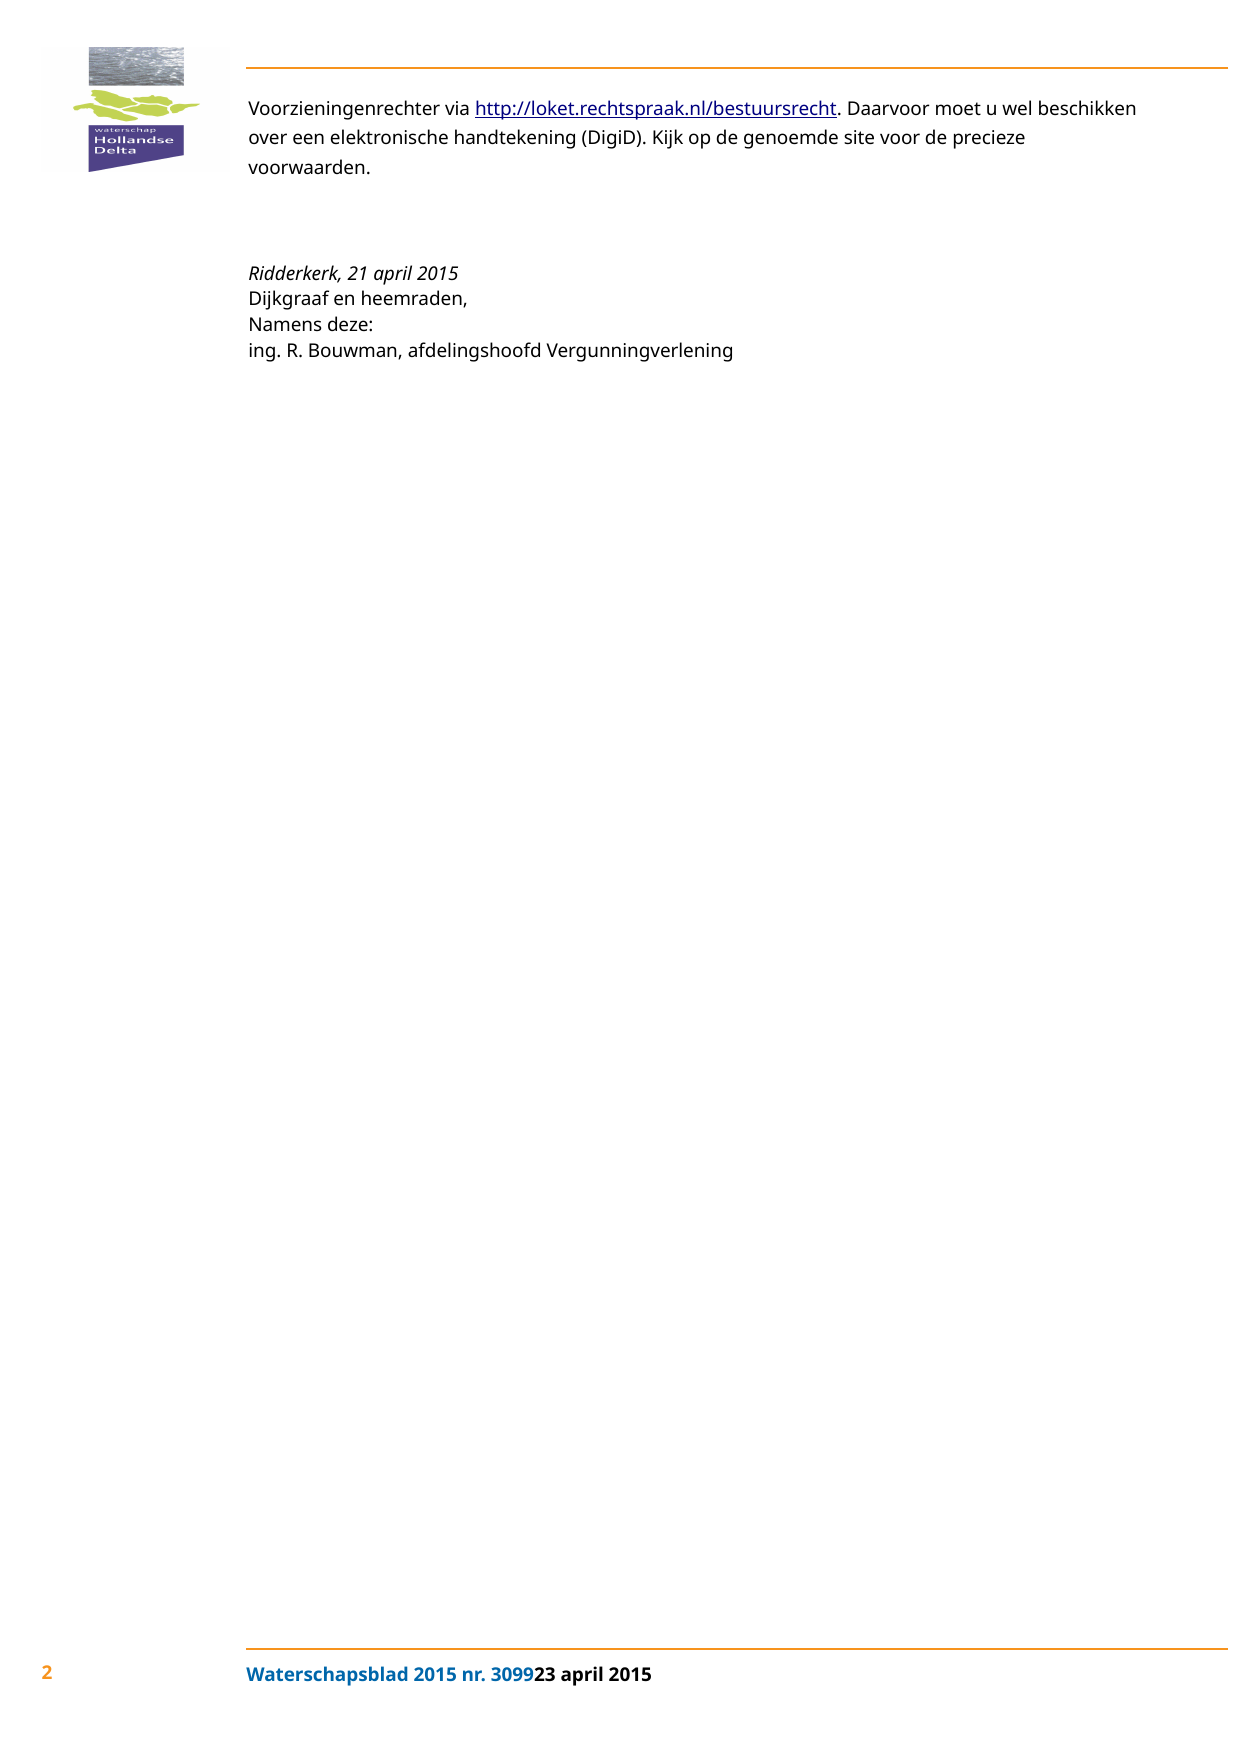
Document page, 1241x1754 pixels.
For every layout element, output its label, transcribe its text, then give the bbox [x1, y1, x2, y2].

text ing. R. Bouwman, afdelingshoofd Vergunningverlening [248, 337, 1152, 363]
text Ridderkerk, 21 april 2015 [248, 260, 1152, 285]
picture [41, 47, 231, 172]
text Namens deze: [248, 311, 1152, 337]
text Voorzieningenrechter via http://loket.rechtspraak.nl/bestuursrecht. Daarvoor moet u wel beschikken over een elektronische handtekening (DigiD). Kijk op de genoemde site voor de precieze voorwaarden. [248, 95, 1152, 180]
text Dijkgraaf en heemraden, [248, 285, 1152, 311]
